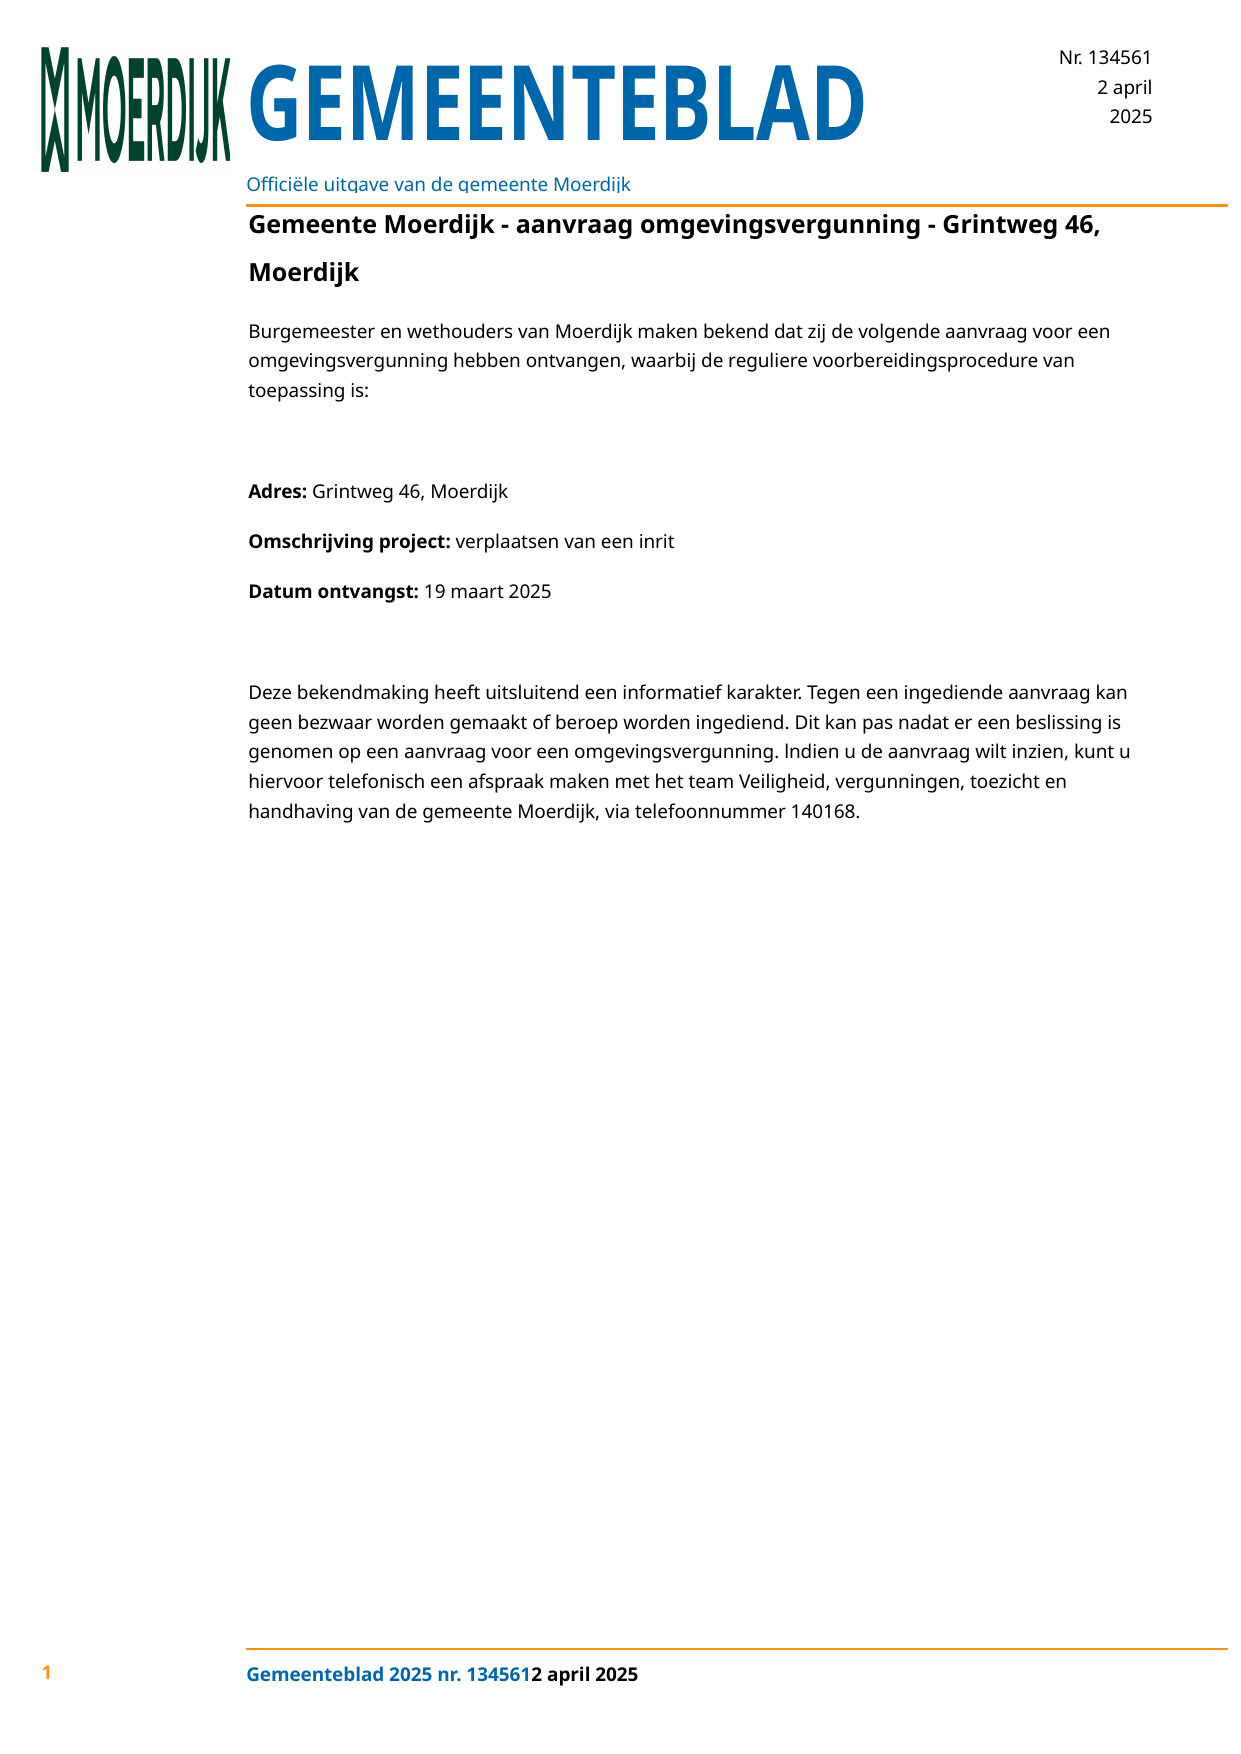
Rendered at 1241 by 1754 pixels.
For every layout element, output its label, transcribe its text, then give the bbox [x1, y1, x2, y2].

text Datum ontvangst: 19 maart 2025 [248, 579, 1152, 604]
picture [41, 47, 231, 172]
text Burgemeester en wethouders van Moerdijk maken bekend dat zij de volgende aanvraag voor een omgevingsvergunning hebben ontvangen, waarbij de reguliere voorbereidingsprocedure van toepassing is: [248, 318, 1152, 403]
text Omschrijving project: verplaatsen van een inrit [248, 528, 1152, 554]
text Adres: Grintweg 46, Moerdijk [248, 478, 1152, 504]
text Gemeente Moerdijk - aanvraag omgevingsvergunning - Grintweg 46, Moerdijk [248, 207, 1152, 288]
text Deze bekendmaking heeft uitsluitend een informatief karakter. Tegen een ingediende aanvraag kan geen bezwaar worden gemaakt of beroep worden ingediend. Dit kan pas nadat er een beslissing is genomen op een aanvraag voor een omgevingsvergunning. lndien u de aanvraag wilt inzien, kunt u hiervoor telefonisch een afspraak maken met het team Veiligheid, vergunningen, toezicht en handhaving van de gemeente Moerdijk, via telefoonnummer 140168. [248, 679, 1152, 824]
